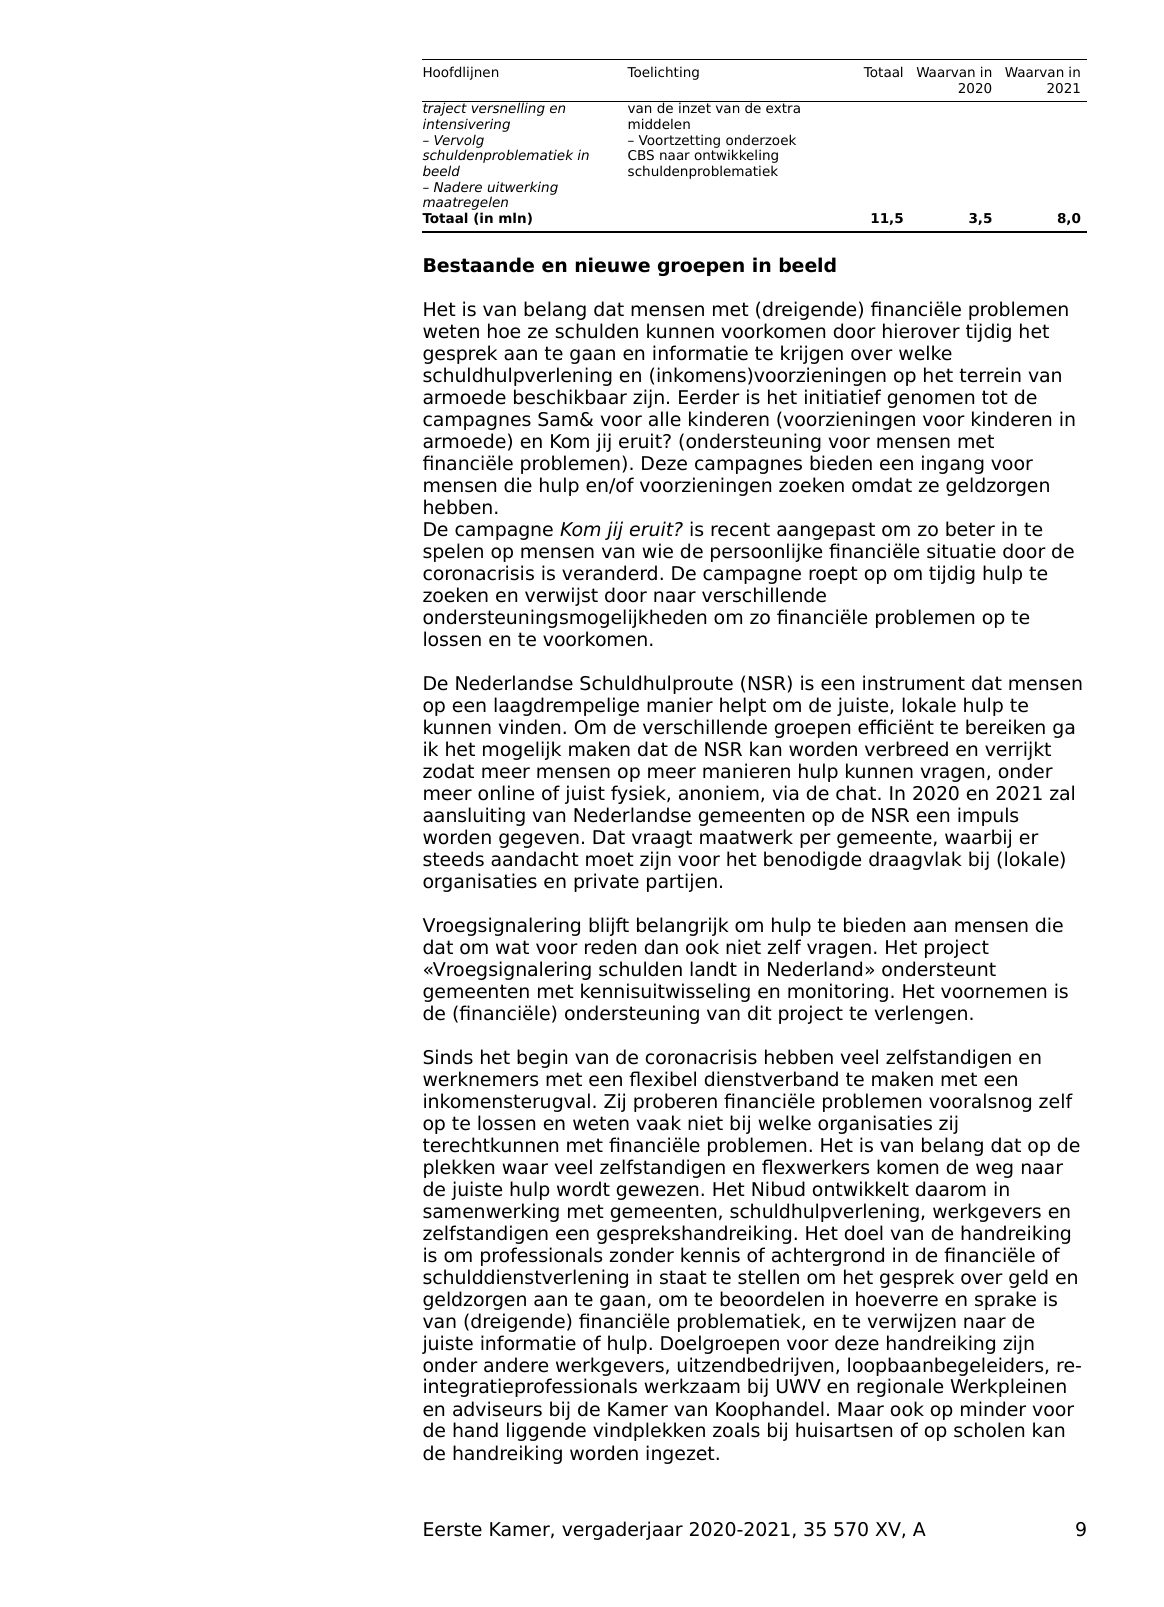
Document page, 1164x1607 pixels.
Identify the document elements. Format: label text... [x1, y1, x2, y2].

subtitle Bestaande en nieuwe groepen in beeld [422, 255, 1087, 277]
table_cell [622, 211, 821, 231]
table_header Waarvan in 2020 [910, 60, 998, 101]
text Sinds het begin van de coronacrisis hebben veel zelfstandigen en werknemers met een flexibel dienstverband te maken met een inkomensterugval. Zij proberen financiële problemen vooralsnog zelf op te lossen en weten vaak niet bij welke organisaties zij terechtkunnen met financiële problemen. Het is van belang dat op de plekken waar veel zelfstandigen en flexwerkers komen de weg naar de juiste hulp wordt gewezen. Het Nibud ontwikkelt daarom in samenwerking met gemeenten, schuldhulpverlening, werkgevers en zelfstandigen een gesprekshandreiking. Het doel van de handreiking is om professionals zonder kennis of achtergrond in de financiële of schulddienstverlening in staat te stellen om het gesprek over geld en geldzorgen aan te gaan, om te beoordelen in hoeverre en sprake is van (dreigende) financiële problematiek, en te verwijzen naar de juiste informatie of hulp. Doelgroepen voor deze handreiking zijn onder andere werkgevers, uitzendbedrijven, loopbaanbegeleiders, re-integratieprofessionals werkzaam bij UWV en regionale Werkpleinen en adviseurs bij de Kamer van Koophandel. Maar ook op minder voor de hand liggende vindplekken zoals bij huisartsen of op scholen kan de handreiking worden ingezet. [422, 1047, 1087, 1464]
text Het is van belang dat mensen met (dreigende) financiële problemen weten hoe ze schulden kunnen voorkomen door hierover tijdig het gesprek aan te gaan en informatie te krijgen over welke schuldhulpverlening en (inkomens)voorzieningen op het terrein van armoede beschikbaar zijn. Eerder is het initiatief genomen tot de campagnes Sam& voor alle kinderen (voorzieningen voor kinderen in armoede) en Kom jij eruit? (ondersteuning voor mensen met financiële problemen). Deze campagnes bieden een ingang voor mensen die hulp en/of voorzieningen zoeken omdat ze geldzorgen hebben. [422, 299, 1087, 519]
table_cell [998, 102, 1087, 211]
table_cell 3,5 [910, 211, 998, 231]
table_cell 8,0 [998, 211, 1087, 231]
table_cell 11,5 [821, 211, 909, 231]
text De Nederlandse Schuldhulproute (NSR) is een instrument dat mensen op een laagdrempelige manier helpt om de juiste, lokale hulp te kunnen vinden. Om de verschillende groepen efficiënt te bereiken ga ik het mogelijk maken dat de NSR kan worden verbreed en verrijkt zodat meer mensen op meer manieren hulp kunnen vragen, onder meer online of juist fysiek, anoniem, via de chat. In 2020 en 2021 zal aansluiting van Nederlandse gemeenten op de NSR een impuls worden gegeven. Dat vraagt maatwerk per gemeente, waarbij er steeds aandacht moet zijn voor het benodigde draagvlak bij (lokale) organisaties en private partijen. [422, 673, 1087, 892]
table_cell [821, 102, 909, 211]
table_header Totaal [821, 60, 909, 101]
text De campagne Kom jij eruit? is recent aangepast om zo beter in te spelen op mensen van wie de persoonlijke financiële situatie door de coronacrisis is veranderd. De campagne roept op om tijdig hulp te zoeken en verwijst door naar verschillende ondersteuningsmogelijkheden om zo financiële problemen op te lossen en te voorkomen. [422, 519, 1087, 651]
table_cell Totaal (in mln) [422, 211, 622, 231]
table_cell traject versnelling en intensivering – Vervolg schuldenproblematiek in beeld – Nadere uitwerking maatregelen [422, 102, 622, 211]
text Vroegsignalering blijft belangrijk om hulp te bieden aan mensen die dat om wat voor reden dan ook niet zelf vragen. Het project «Vroegsignalering schulden landt in Nederland» ondersteunt gemeenten met kennisuitwisseling en monitoring. Het voornemen is de (financiële) ondersteuning van dit project te verlengen. [422, 915, 1087, 1024]
table_header Toelichting [622, 60, 821, 101]
table_cell [910, 102, 998, 211]
table_cell van de inzet van de extra middelen – Voortzetting onderzoek CBS naar ontwikkeling schuldenproblematiek [622, 102, 821, 211]
table_header Hoofdlijnen [422, 60, 622, 101]
table_header Waarvan in 2021 [998, 60, 1087, 101]
